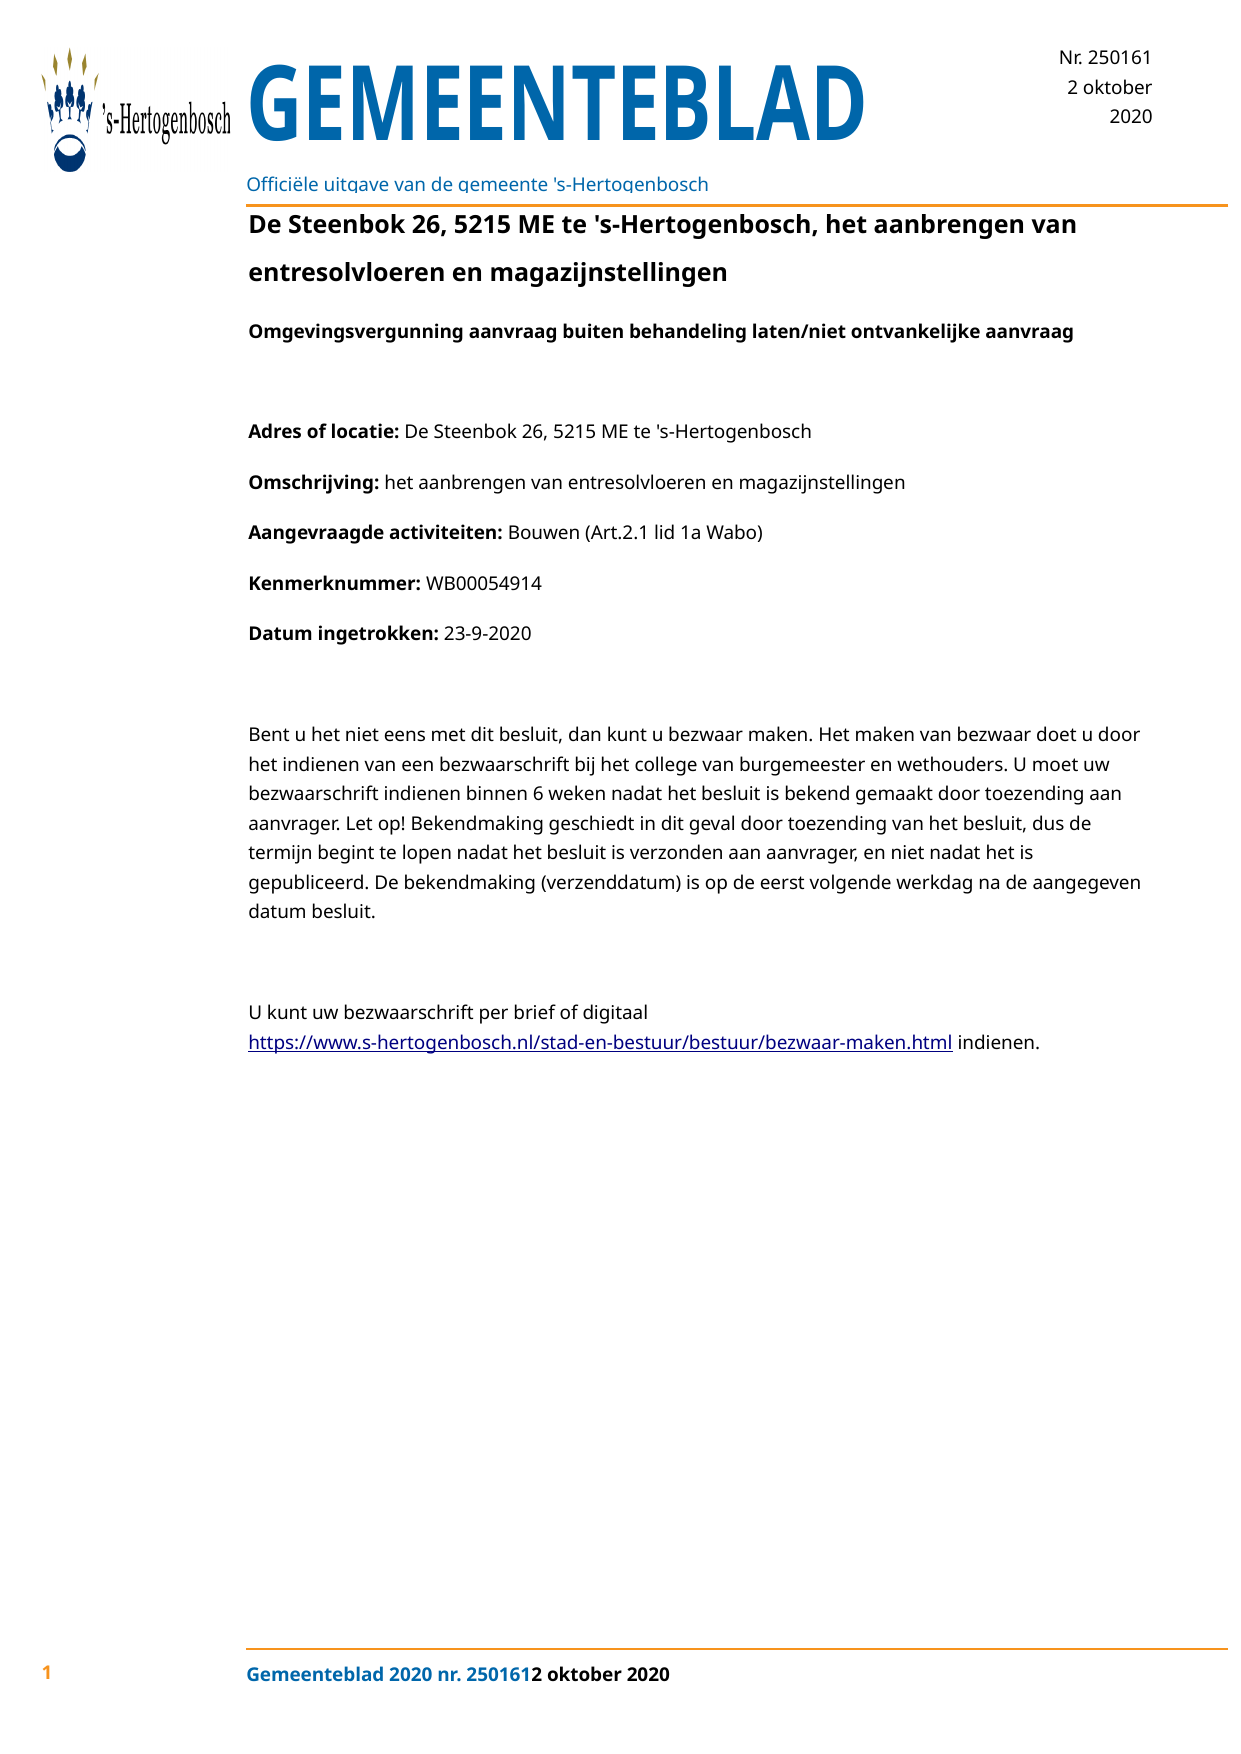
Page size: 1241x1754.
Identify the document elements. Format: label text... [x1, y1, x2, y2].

text De Steenbok 26, 5215 ME te 's-Hertogenbosch, het aanbrengen van entresolvloeren en magazijnstellingen [248, 207, 1152, 288]
text Omgevingsvergunning aanvraag buiten behandeling laten/niet ontvankelijke aanvraag [248, 318, 1152, 344]
text Datum ingetrokken: 23-9-2020 [248, 620, 1152, 646]
text U kunt uw bezwaarschrift per brief of digitaal https://www.s-hertogenbosch.nl/stad-en-bestuur/bestuur/bezwaar-maken.html indienen. [248, 999, 1152, 1055]
text Aangevraagde activiteiten: Bouwen (Art.2.1 lid 1a Wabo) [248, 519, 1152, 545]
text Kenmerknummer: WB00054914 [248, 570, 1152, 596]
picture [41, 47, 231, 172]
text Bent u het niet eens met dit besluit, dan kunt u bezwaar maken. Het maken van bezwaar doet u door het indienen van een bezwaarschrift bij het college van burgemeester en wethouders. U moet uw bezwaarschrift indienen binnen 6 weken nadat het besluit is bekend gemaakt door toezending aan aanvrager. Let op! Bekendmaking geschiedt in dit geval door toezending van het besluit, dus de termijn begint te lopen nadat het besluit is verzonden aan aanvrager, en niet nadat het is gepubliceerd. De bekendmaking (verzenddatum) is op de eerst volgende werkdag na de aangegeven datum besluit. [248, 721, 1152, 924]
text Omschrijving: het aanbrengen van entresolvloeren en magazijnstellingen [248, 469, 1152, 495]
text Adres of locatie: De Steenbok 26, 5215 ME te 's-Hertogenbosch [248, 419, 1152, 444]
